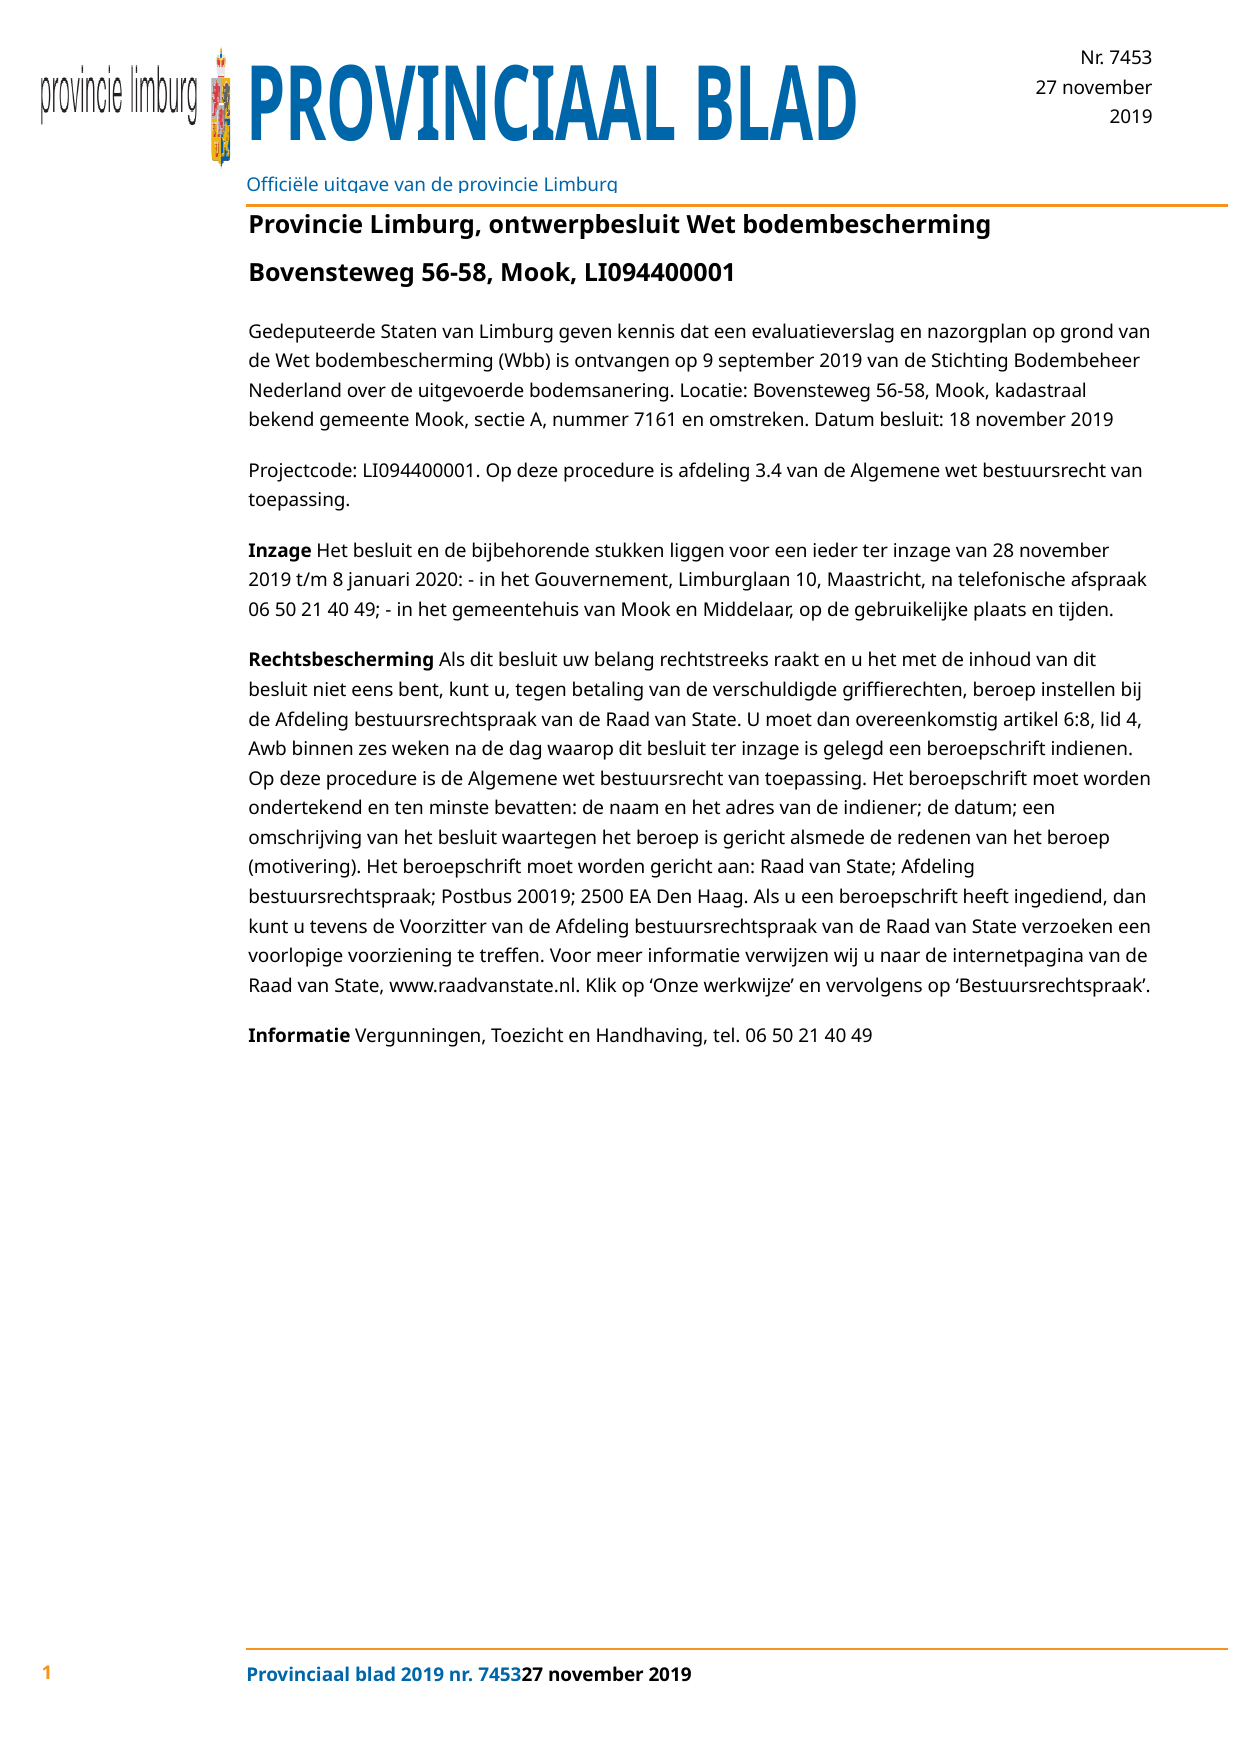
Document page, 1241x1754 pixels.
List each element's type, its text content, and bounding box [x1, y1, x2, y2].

text Gedeputeerde Staten van Limburg geven kennis dat een evaluatieverslag en nazorgplan op grond van de Wet bodembescherming (Wbb) is ontvangen op 9 september 2019 van de Stichting Bodembeheer Nederland over de uitgevoerde bodemsanering. Locatie: Bovensteweg 56-58, Mook, kadastraal bekend gemeente Mook, sectie A, nummer 7161 en omstreken. Datum besluit: 18 november 2019 [248, 318, 1152, 432]
text Rechtsbescherming Als dit besluit uw belang rechtstreeks raakt en u het met de inhoud van dit besluit niet eens bent, kunt u, tegen betaling van de verschuldigde griffierechten, beroep instellen bij de Afdeling bestuursrechtspraak van de Raad van State. U moet dan overeenkomstig artikel 6:8, lid 4, Awb binnen zes weken na de dag waarop dit besluit ter inzage is gelegd een beroepschrift indienen. Op deze procedure is de Algemene wet bestuursrecht van toepassing. Het beroepschrift moet worden ondertekend en ten minste bevatten: de naam en het adres van de indiener; de datum; een omschrijving van het besluit waartegen het beroep is gericht alsmede de redenen van het beroep (motivering). Het beroepschrift moet worden gericht aan: Raad van State; Afdeling bestuursrechtspraak; Postbus 20019; 2500 EA Den Haag. Als u een beroepschrift heeft ingediend, dan kunt u tevens de Voorzitter van de Afdeling bestuursrechtspraak van de Raad van State verzoeken een voorlopige voorziening te treffen. Voor meer informatie verwijzen wij u naar de internetpagina van de Raad van State, www.raadvanstate.nl. Klik op ‘Onze werkwijze’ en vervolgens op ‘Bestuursrechtspraak’. [248, 647, 1152, 998]
text Informatie Vergunningen, Toezicht en Handhaving, tel. 06 50 21 40 49 [248, 1022, 1152, 1048]
text Inzage Het besluit en de bijbehorende stukken liggen voor een ieder ter inzage van 28 november 2019 t/m 8 januari 2020: - in het Gouvernement, Limburglaan 10, Maastricht, na telefonische afspraak 06 50 21 40 49; - in het gemeentehuis van Mook en Middelaar, op de gebruikelijke plaats en tijden. [248, 537, 1152, 622]
picture [41, 47, 231, 172]
text Provincie Limburg, ontwerpbesluit Wet bodembescherming Bovensteweg 56-58, Mook, LI094400001 [248, 207, 1152, 288]
text Projectcode: LI094400001. Op deze procedure is afdeling 3.4 van de Algemene wet bestuursrecht van toepassing. [248, 457, 1152, 512]
